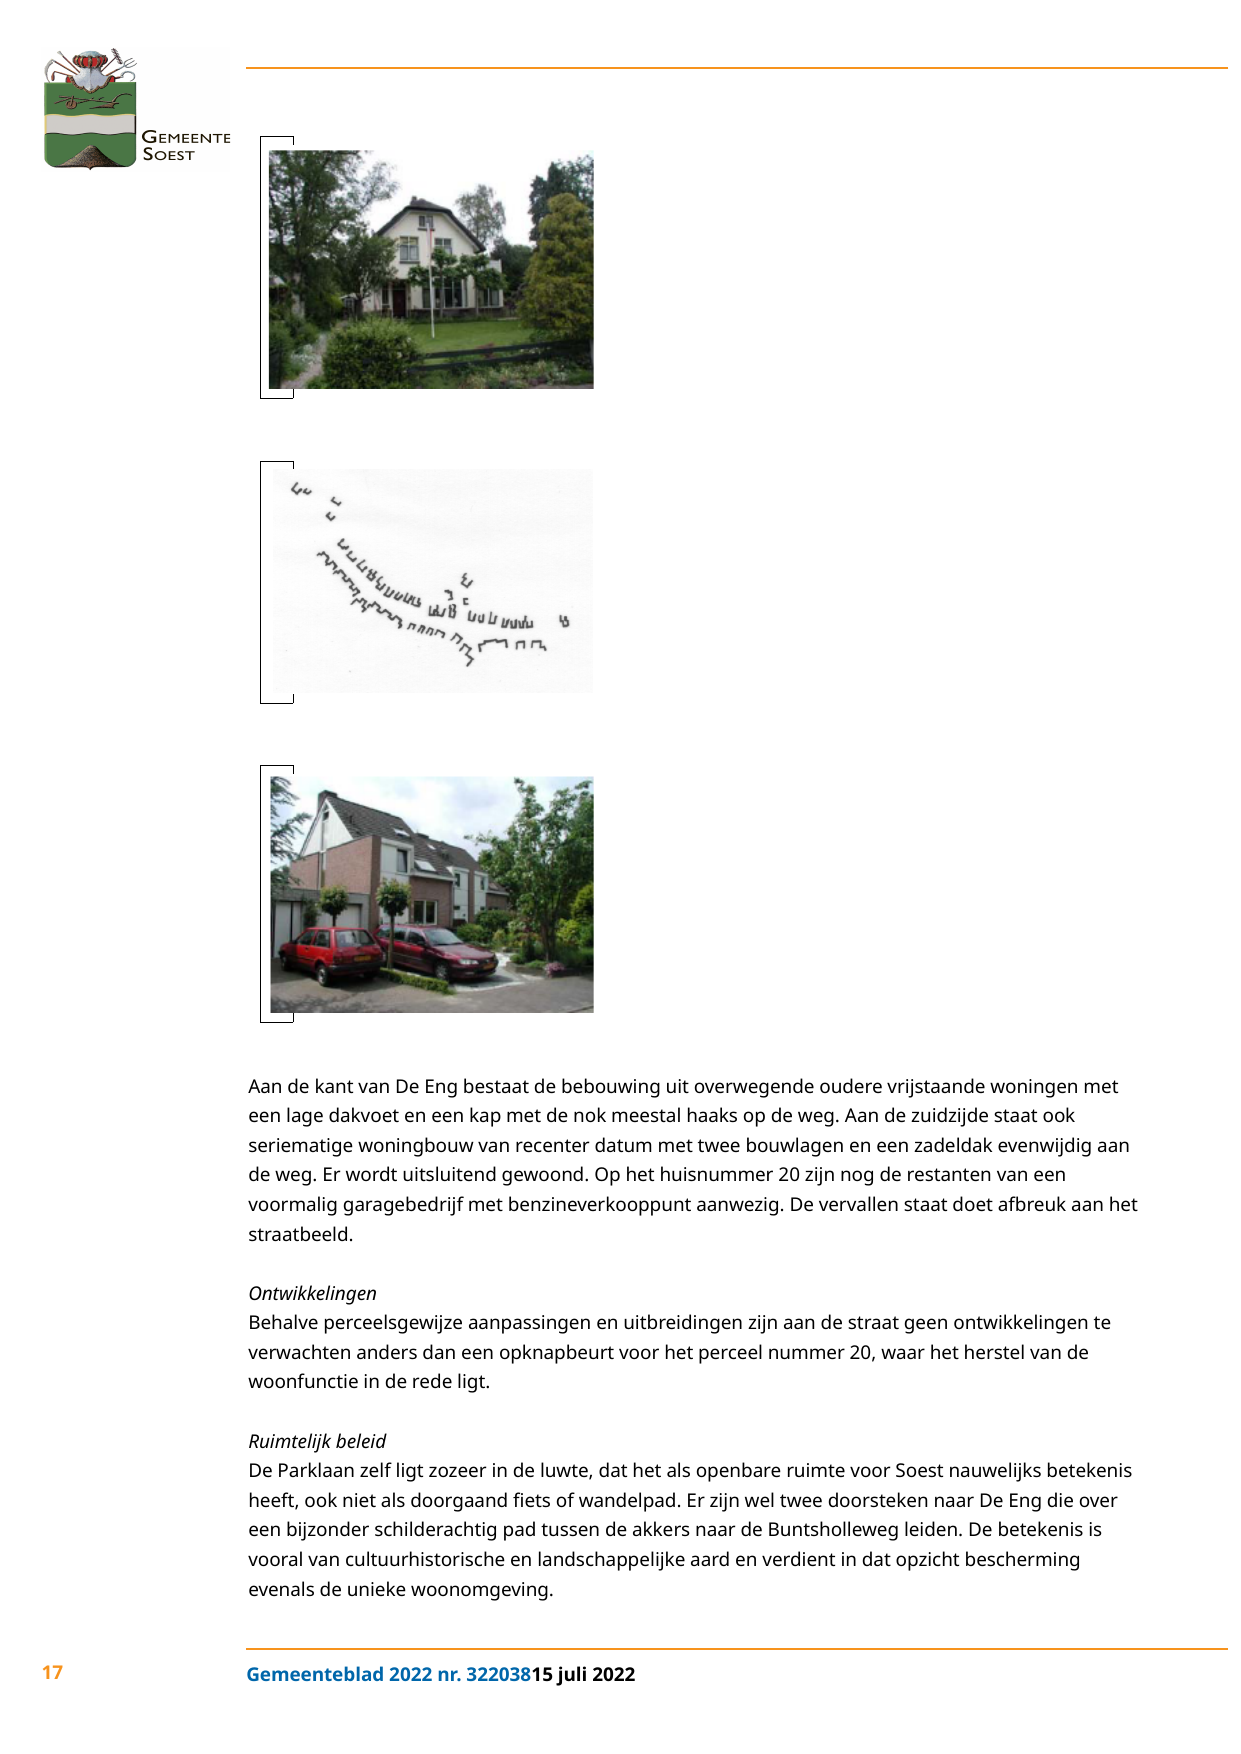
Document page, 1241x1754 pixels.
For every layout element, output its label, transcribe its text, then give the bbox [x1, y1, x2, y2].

text De Parklaan zelf ligt zozeer in de luwte, dat het als openbare ruimte voor Soest nauwelijks betekenis heeft, ook niet als doorgaand fiets of wandelpad. Er zijn wel twee doorsteken naar De Eng die over een bijzonder schilderachtig pad tussen de akkers naar de Buntsholleweg leiden. De betekenis is vooral van cultuurhistorische en landschappelijke aard en verdient in dat opzicht bescherming evenals de unieke woonomgeving. [248, 1457, 1152, 1601]
text Behalve perceelsgewijze aanpassingen en uitbreidingen zijn aan de straat geen ontwikkelingen te verwachten anders dan een opknapbeurt voor het perceel nummer 20, waar het herstel van de woonfunctie in de rede ligt. [248, 1309, 1152, 1394]
picture [268, 774, 594, 1013]
picture [268, 469, 594, 694]
picture [41, 47, 231, 172]
picture [268, 145, 594, 389]
text Ruimtelijk beleid [248, 1428, 1152, 1453]
text Ontwikkelingen [248, 1280, 1152, 1306]
text Aan de kant van De Eng bestaat de bebouwing uit overwegende oudere vrijstaande woningen met een lage dakvoet en een kap met de nok meestal haaks op de weg. Aan de zuidzijde staat ook seriematige woningbouw van recenter datum met twee bouwlagen en een zadeldak evenwijdig aan de weg. Er wordt uitsluitend gewoond. Op het huisnummer 20 zijn nog de restanten van een voormalig garagebedrijf met benzineverkooppunt aanwezig. De vervallen staat doet afbreuk aan het straatbeeld. [248, 1073, 1152, 1246]
